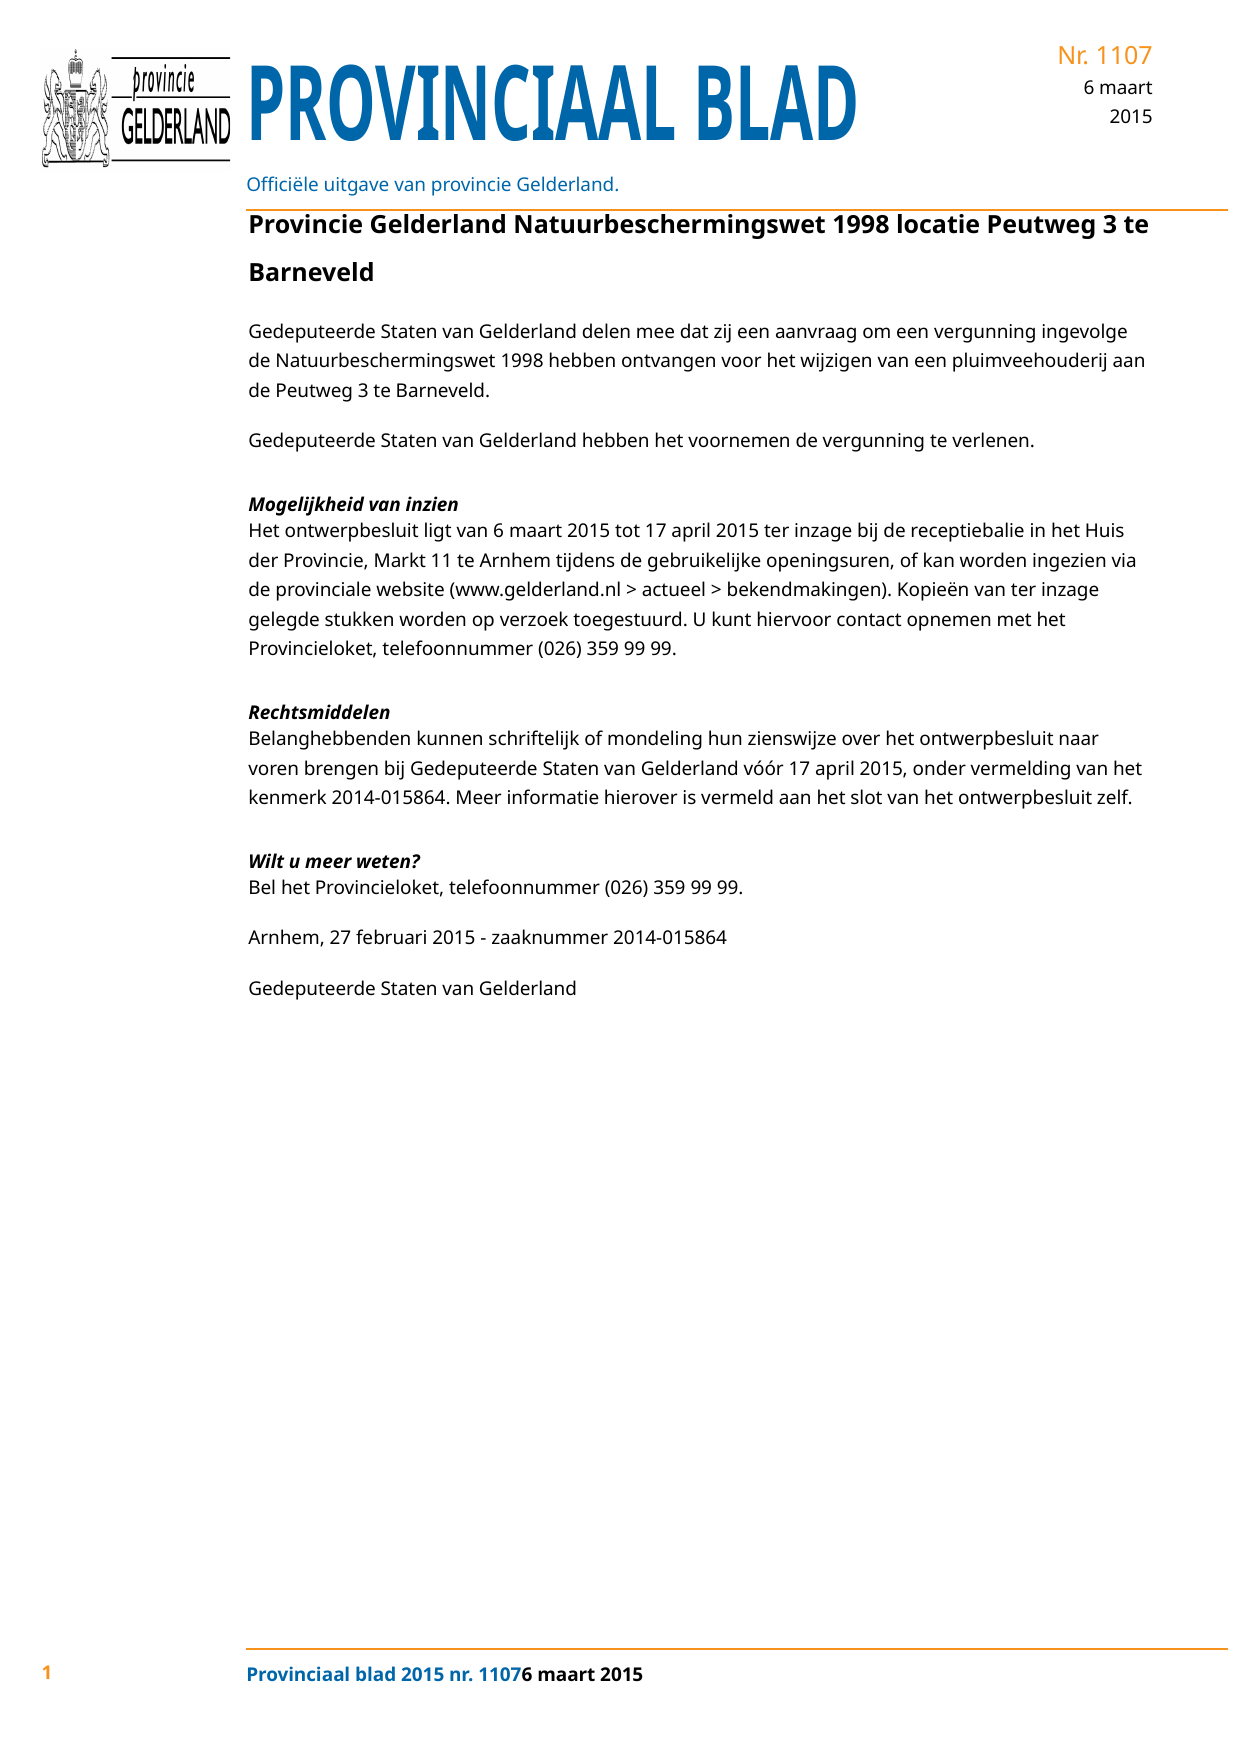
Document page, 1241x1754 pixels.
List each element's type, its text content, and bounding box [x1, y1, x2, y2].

text Belanghebbenden kunnen schriftelijk of mondeling hun zienswijze over het ontwerpbesluit naar voren brengen bij Gedeputeerde Staten van Gelderland vóór 17 april 2015, onder vermelding van het kenmerk 2014-015864. Meer informatie hierover is vermeld aan het slot van het ontwerpbesluit zelf. [248, 725, 1152, 810]
text Bel het Provincieloket, telefoonnummer (026) 359 99 99. [248, 874, 1152, 900]
text Gedeputeerde Staten van Gelderland hebben het voornemen de vergunning te verlenen. [248, 427, 1152, 453]
text Arnhem, 27 februari 2015 - zaaknummer 2014-015864 [248, 924, 1152, 950]
picture [41, 47, 231, 172]
text Provincie Gelderland Natuurbeschermingswet 1998 locatie Peutweg 3 te Barneveld [248, 211, 1152, 288]
text Gedeputeerde Staten van Gelderland delen mee dat zij een aanvraag om een vergunning ingevolge de Natuurbeschermingswet 1998 hebben ontvangen voor het wijzigen van een pluimveehouderij aan de Peutweg 3 te Barneveld. [248, 318, 1152, 403]
text Mogelijkheid van inzien [248, 491, 1152, 517]
text Gedeputeerde Staten van Gelderland [248, 975, 1152, 1001]
text Wilt u meer weten? [248, 848, 1152, 874]
text Het ontwerpbesluit ligt van 6 maart 2015 tot 17 april 2015 ter inzage bij de receptiebalie in het Huis der Provincie, Markt 11 te Arnhem tijdens de gebruikelijke openingsuren, of kan worden ingezien via de provinciale website (www.gelderland.nl > actueel > bekendmakingen). Kopieën van ter inzage gelegde stukken worden op verzoek toegestuurd. U kunt hiervoor contact opnemen met het Provincieloket, telefoonnummer (026) 359 99 99. [248, 517, 1152, 661]
text Rechtsmiddelen [248, 699, 1152, 725]
